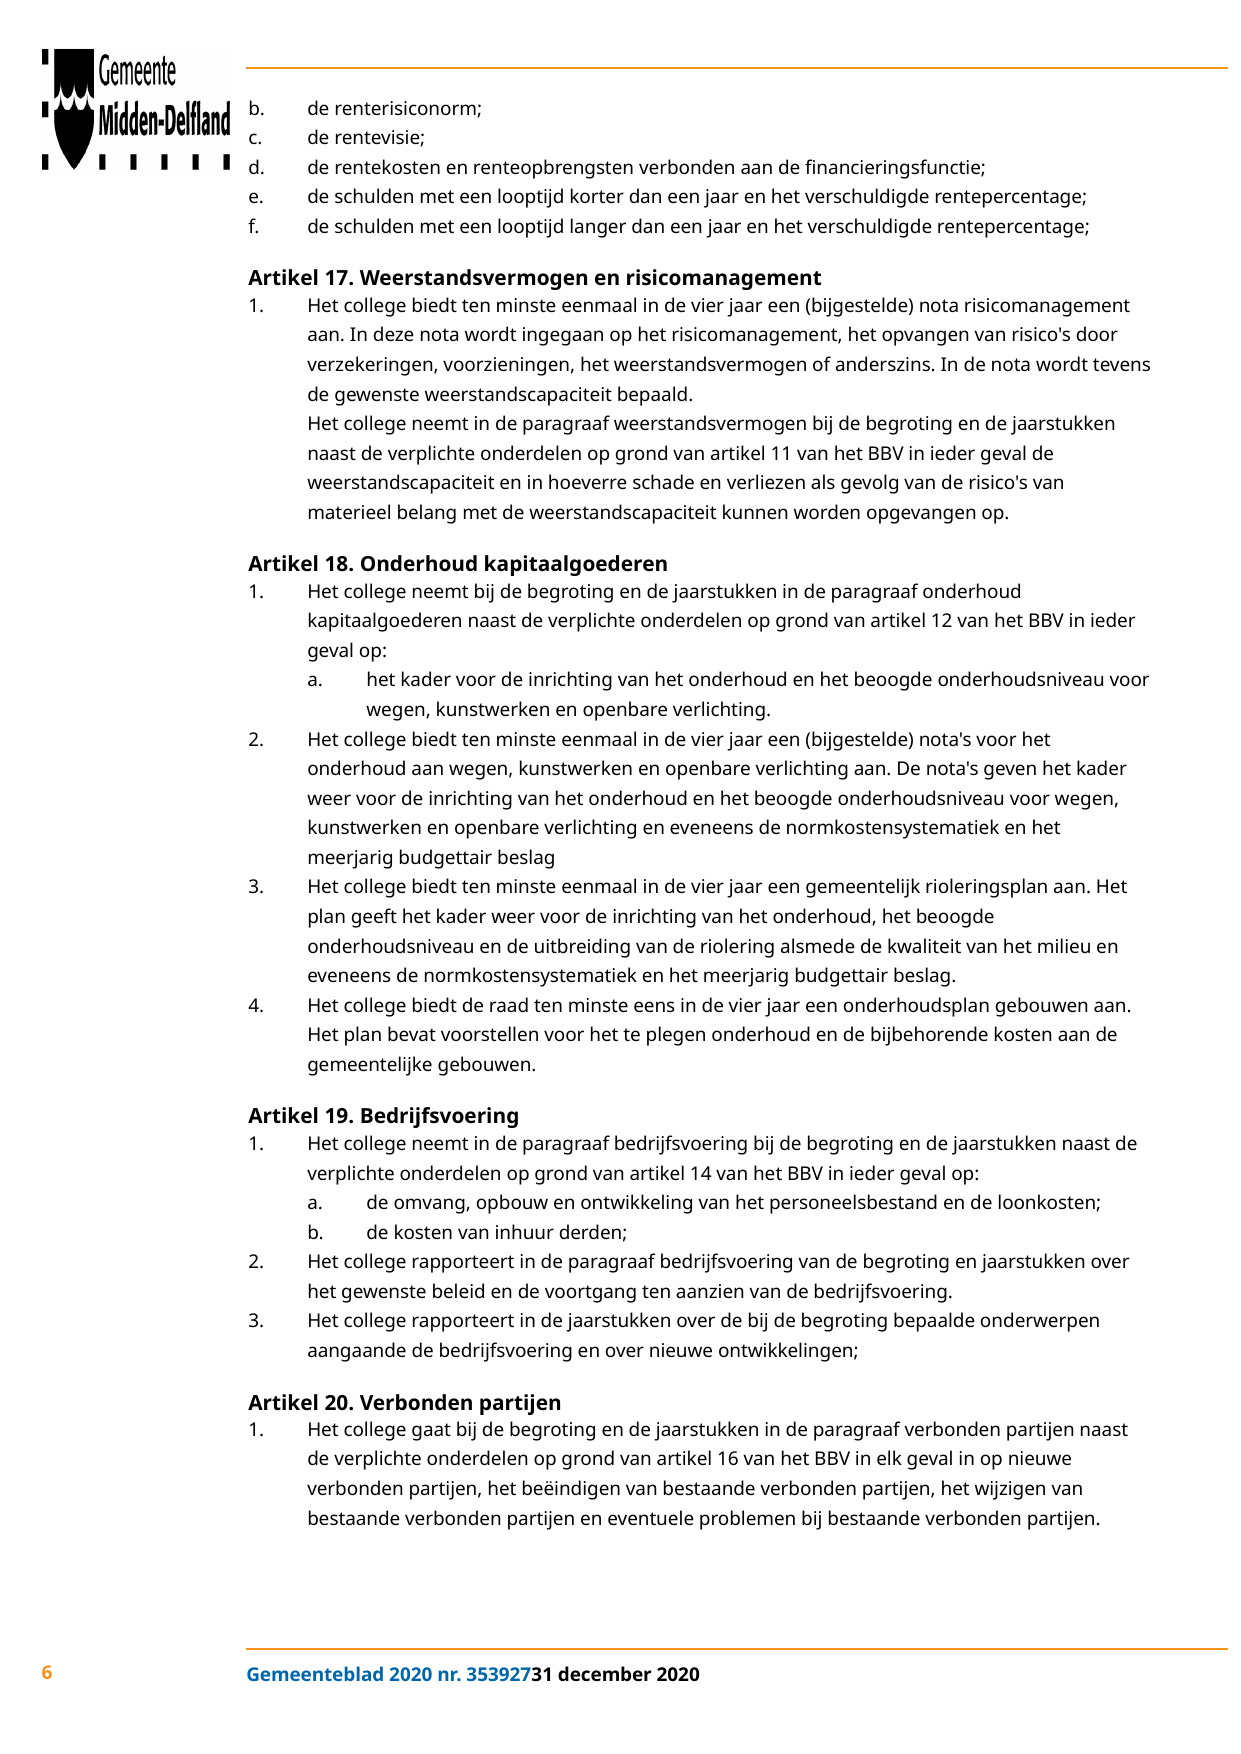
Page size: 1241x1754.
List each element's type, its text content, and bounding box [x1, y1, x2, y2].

text Artikel 17. Weerstandsvermogen en risicomanagement [248, 263, 1152, 292]
list de rentekosten en renteopbrengsten verbonden aan de financieringsfunctie; [248, 154, 1152, 180]
list de omvang, opbouw en ontwikkeling van het personeelsbestand en de loonkosten; [307, 1189, 1152, 1215]
picture [41, 47, 231, 172]
list de rentevisie; [248, 124, 1152, 150]
list de kosten van inhuur derden; [307, 1219, 1152, 1244]
list Het college rapporteert in de jaarstukken over de bij de begroting bepaalde onderwerpen aangaande de bedrijfsvoering en over nieuwe ontwikkelingen; [248, 1308, 1152, 1363]
text Artikel 19. Bedrijfsvoering [248, 1102, 1152, 1130]
list Het college biedt ten minste eenmaal in de vier jaar een (bijgestelde) nota risicomanagement aan. In deze nota wordt ingegaan op het risicomanagement, het opvangen van risico's door verzekeringen, voorzieningen, het weerstandsvermogen of anderszins. In de nota wordt tevens de gewenste weerstandscapaciteit bepaald. [248, 292, 1152, 406]
list Het college neemt in de paragraaf bedrijfsvoering bij de begroting en de jaarstukken naast de verplichte onderdelen op grond van artikel 14 van het BBV in ieder geval op: [248, 1130, 1152, 1185]
list de renterisiconorm; [248, 95, 1152, 121]
list het kader voor de inrichting van het onderhoud en het beoogde onderhoudsniveau voor wegen, kunstwerken en openbare verlichting. [307, 667, 1152, 722]
list Het college biedt ten minste eenmaal in de vier jaar een gemeentelijk rioleringsplan aan. Het plan geeft het kader weer voor de inrichting van het onderhoud, het beoogde onderhoudsniveau en de uitbreiding van de riolering alsmede de kwaliteit van het milieu en eveneens de normkostensystematiek en het meerjarig budgettair beslag. [248, 874, 1152, 988]
list Het college neemt bij de begroting en de jaarstukken in de paragraaf onderhoud kapitaalgoederen naast de verplichte onderdelen op grond van artikel 12 van het BBV in ieder geval op: [248, 578, 1152, 663]
list Het college rapporteert in de paragraaf bedrijfsvoering van de begroting en jaarstukken over het gewenste beleid en de voortgang ten aanzien van de bedrijfsvoering. [248, 1248, 1152, 1304]
list Het college gaat bij de begroting en de jaarstukken in de paragraaf verbonden partijen naast de verplichte onderdelen op grond van artikel 16 van het BBV in elk geval in op nieuwe verbonden partijen, het beëindigen van bestaande verbonden partijen, het wijzigen van bestaande verbonden partijen en eventuele problemen bij bestaande verbonden partijen. [248, 1416, 1152, 1531]
text Artikel 20. Verbonden partijen [248, 1388, 1152, 1416]
list Het college neemt in de paragraaf weerstandsvermogen bij de begroting en de jaarstukken naast de verplichte onderdelen op grond van artikel 11 van het BBV in ieder geval de weerstandscapaciteit en in hoeverre schade en verliezen als gevolg van de risico's van materieel belang met de weerstandscapaciteit kunnen worden opgevangen op. [248, 410, 1152, 525]
list Het college biedt de raad ten minste eens in de vier jaar een onderhoudsplan gebouwen aan. Het plan bevat voorstellen voor het te plegen onderhoud en de bijbehorende kosten aan de gemeentelijke gebouwen. [248, 992, 1152, 1077]
list Het college biedt ten minste eenmaal in de vier jaar een (bijgestelde) nota's voor het onderhoud aan wegen, kunstwerken en openbare verlichting aan. De nota's geven het kader weer voor de inrichting van het onderhoud en het beoogde onderhoudsniveau voor wegen, kunstwerken en openbare verlichting en eveneens de normkostensystematiek en het meerjarig budgettair beslag [248, 726, 1152, 870]
text Artikel 18. Onderhoud kapitaalgoederen [248, 549, 1152, 578]
list de schulden met een looptijd korter dan een jaar en het verschuldigde rentepercentage; [248, 183, 1152, 209]
list de schulden met een looptijd langer dan een jaar en het verschuldigde rentepercentage; [248, 213, 1152, 239]
